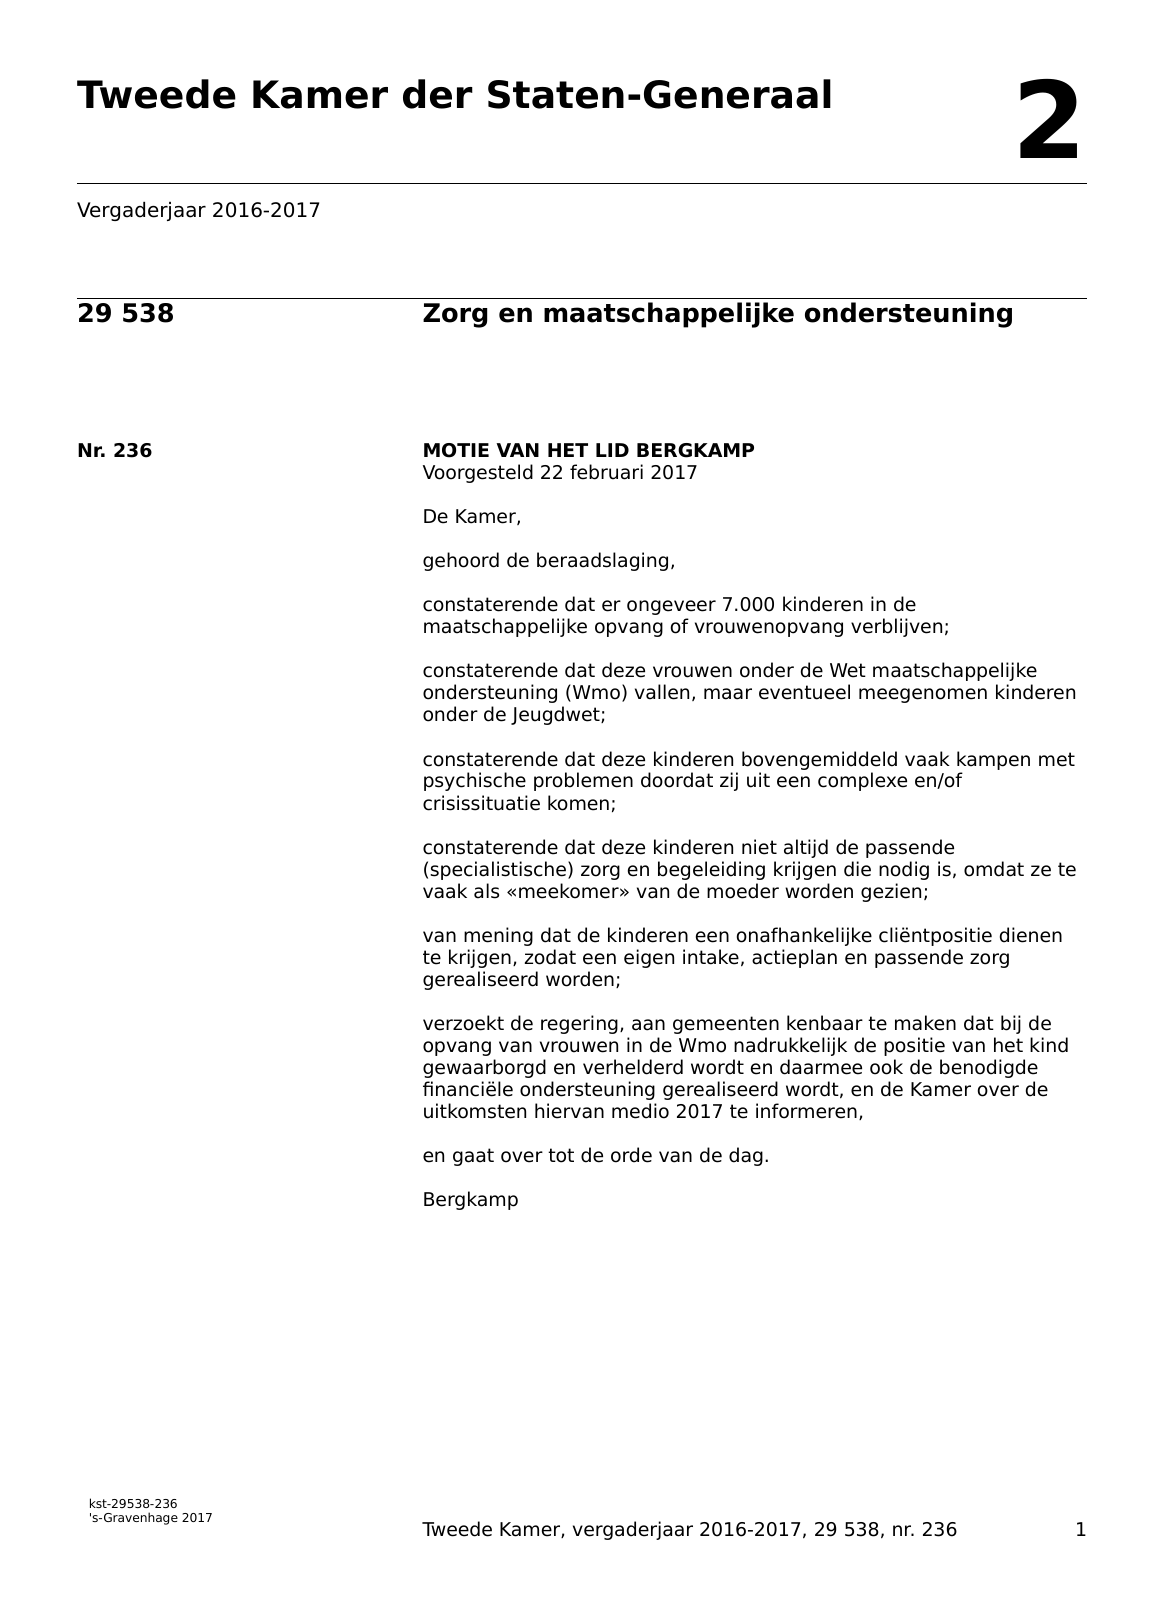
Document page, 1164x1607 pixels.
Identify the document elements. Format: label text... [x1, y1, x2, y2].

table_header Tweede Kamer der Staten-Generaal [77, 59, 886, 183]
text verzoekt de regering, aan gemeenten kenbaar te maken dat bij de opvang van vrouwen in de Wmo nadrukkelijk de positie van het kind gewaarborgd en verhelderd wordt en daarmee ook de benodigde financiële ondersteuning gerealiseerd wordt, en de Kamer over de uitkomsten hiervan medio 2017 te informeren, [422, 1013, 1087, 1123]
table_header 2 [886, 59, 1087, 183]
text Voorgesteld 22 februari 2017 [422, 462, 1087, 484]
text constaterende dat deze kinderen bovengemiddeld vaak kampen met psychische problemen doordat zij uit een complexe en/of crisissituatie komen; [422, 748, 1087, 814]
text Bergkamp [422, 1189, 1087, 1211]
subtitle Nr. 236 MOTIE VAN HET LID BERGKAMP [77, 440, 1087, 462]
table_cell Vergaderjaar 2016-2017 [77, 184, 1087, 298]
text gehoord de beraadslaging, [422, 550, 1087, 572]
text en gaat over tot de orde van de dag. [422, 1145, 1087, 1167]
subtitle 29 538 Zorg en maatschappelijke ondersteuning [77, 299, 1087, 329]
text van mening dat de kinderen een onafhankelijke cliëntpositie dienen te krijgen, zodat een eigen intake, actieplan en passende zorg gerealiseerd worden; [422, 925, 1087, 991]
text De Kamer, [422, 506, 1087, 528]
text 's-Gravenhage 2017 [88, 1511, 323, 1525]
text kst-29538-236 [88, 1497, 323, 1511]
text constaterende dat er ongeveer 7.000 kinderen in de maatschappelijke opvang of vrouwenopvang verblijven; [422, 594, 1087, 638]
text constaterende dat deze vrouwen onder de Wet maatschappelijke ondersteuning (Wmo) vallen, maar eventueel meegenomen kinderen onder de Jeugdwet; [422, 660, 1087, 726]
text constaterende dat deze kinderen niet altijd de passende (specialistische) zorg en begeleiding krijgen die nodig is, omdat ze te vaak als «meekomer» van de moeder worden gezien; [422, 837, 1087, 902]
